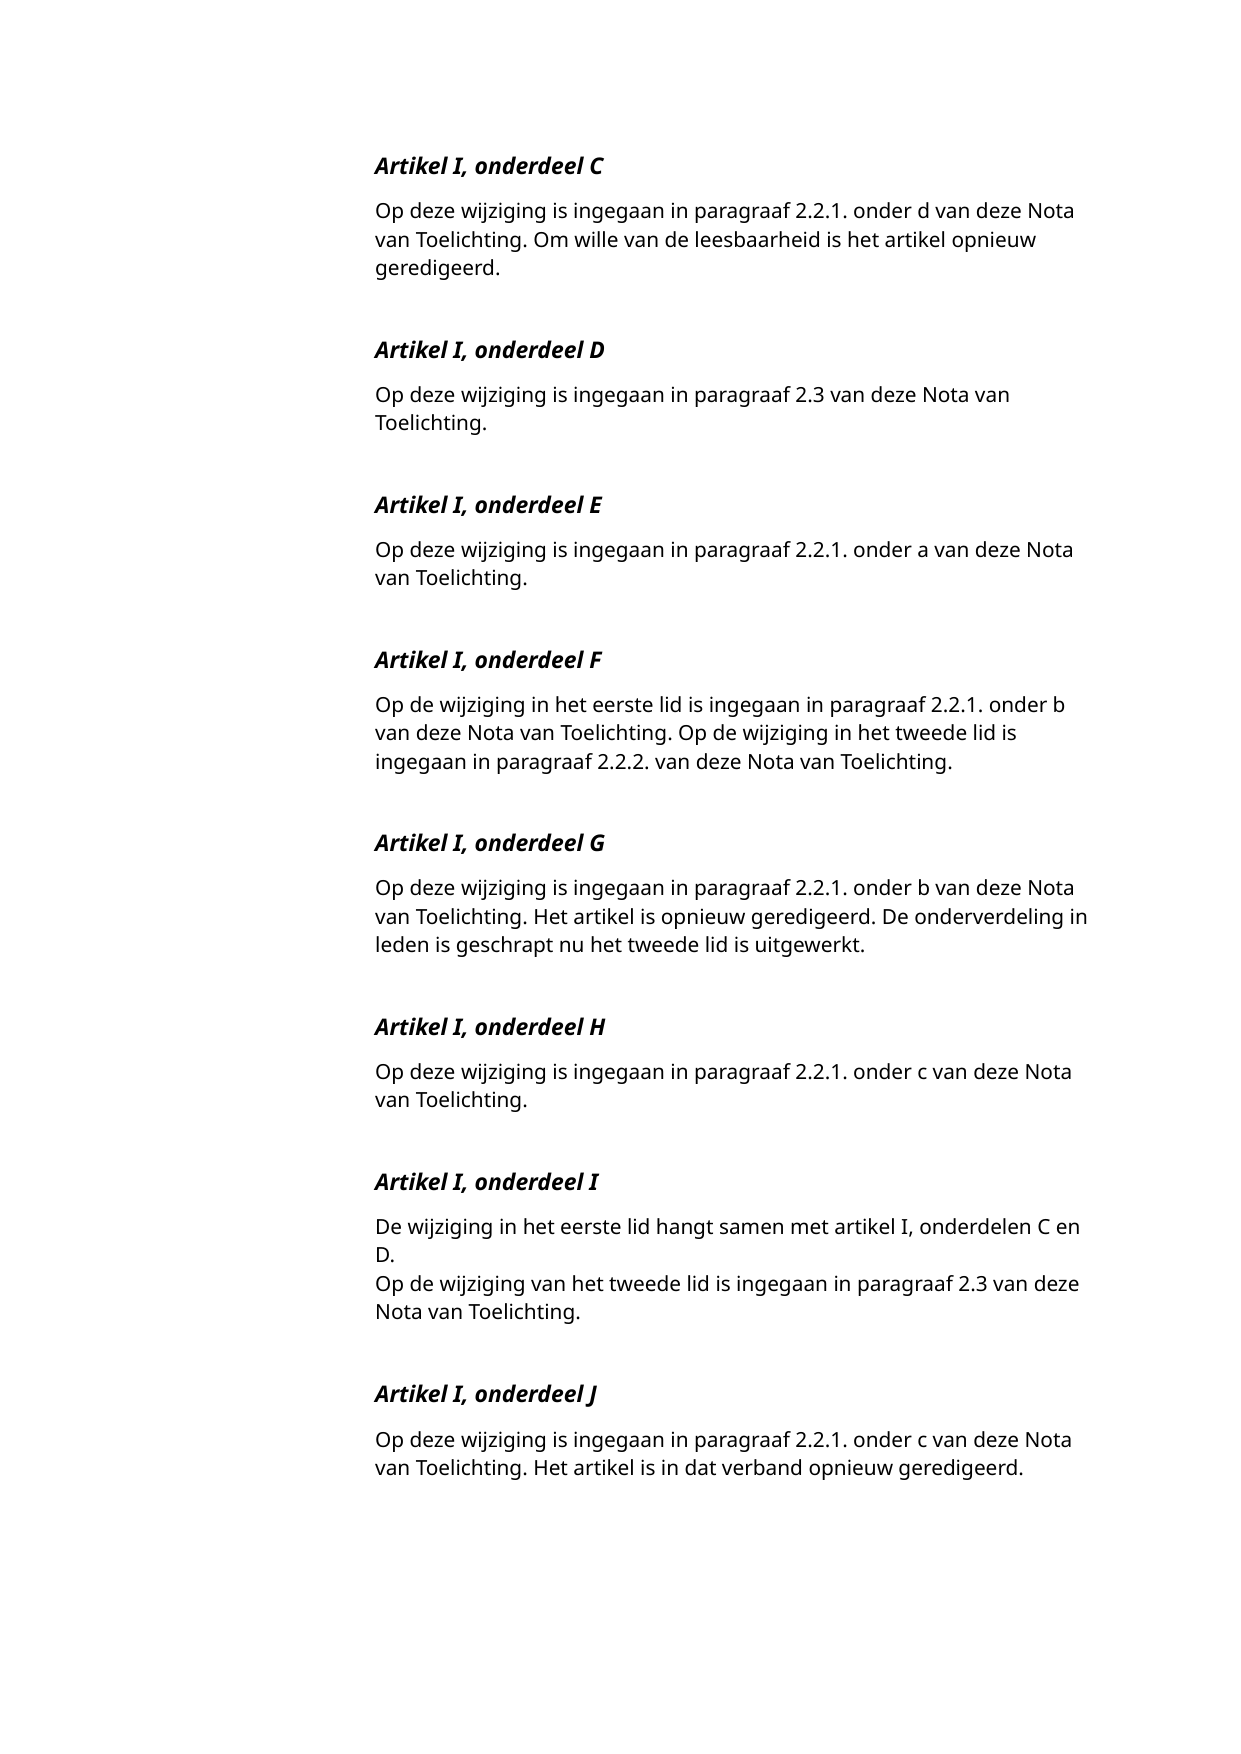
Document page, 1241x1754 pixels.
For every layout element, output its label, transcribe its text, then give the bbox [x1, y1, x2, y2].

subtitle Artikel I, onderdeel G [375, 827, 1090, 858]
subtitle Artikel I, onderdeel D [375, 333, 1090, 365]
subtitle Artikel I, onderdeel H [375, 1011, 1090, 1042]
text Op deze wijziging is ingegaan in paragraaf 2.3 van deze Nota van Toelichting. [375, 380, 1090, 437]
subtitle Artikel I, onderdeel F [375, 644, 1090, 675]
text Op deze wijziging is ingegaan in paragraaf 2.2.1. onder c van deze Nota van Toelichting. Het artikel is in dat verband opnieuw geredigeerd. [375, 1425, 1090, 1482]
text Op de wijziging van het tweede lid is ingegaan in paragraaf 2.3 van deze Nota van Toelichting. [375, 1269, 1090, 1326]
subtitle Artikel I, onderdeel I [375, 1166, 1090, 1197]
subtitle Artikel I, onderdeel J [375, 1378, 1090, 1410]
subtitle Artikel I, onderdeel C [375, 150, 1090, 181]
text Op de wijziging in het eerste lid is ingegaan in paragraaf 2.2.1. onder b van deze Nota van Toelichting. Op de wijziging in het tweede lid is ingegaan in paragraaf 2.2.2. van deze Nota van Toelichting. [375, 690, 1090, 775]
text Op deze wijziging is ingegaan in paragraaf 2.2.1. onder d van deze Nota van Toelichting. Om wille van de leesbaarheid is het artikel opnieuw geredigeerd. [375, 196, 1090, 282]
text De wijziging in het eerste lid hangt samen met artikel I, onderdelen C en D. [375, 1212, 1090, 1269]
text Op deze wijziging is ingegaan in paragraaf 2.2.1. onder b van deze Nota van Toelichting. Het artikel is opnieuw geredigeerd. De onderverdeling in leden is geschrapt nu het tweede lid is uitgewerkt. [375, 873, 1090, 959]
text Op deze wijziging is ingegaan in paragraaf 2.2.1. onder a van deze Nota van Toelichting. [375, 535, 1090, 592]
text Op deze wijziging is ingegaan in paragraaf 2.2.1. onder c van deze Nota van Toelichting. [375, 1057, 1090, 1114]
subtitle Artikel I, onderdeel E [375, 489, 1090, 520]
